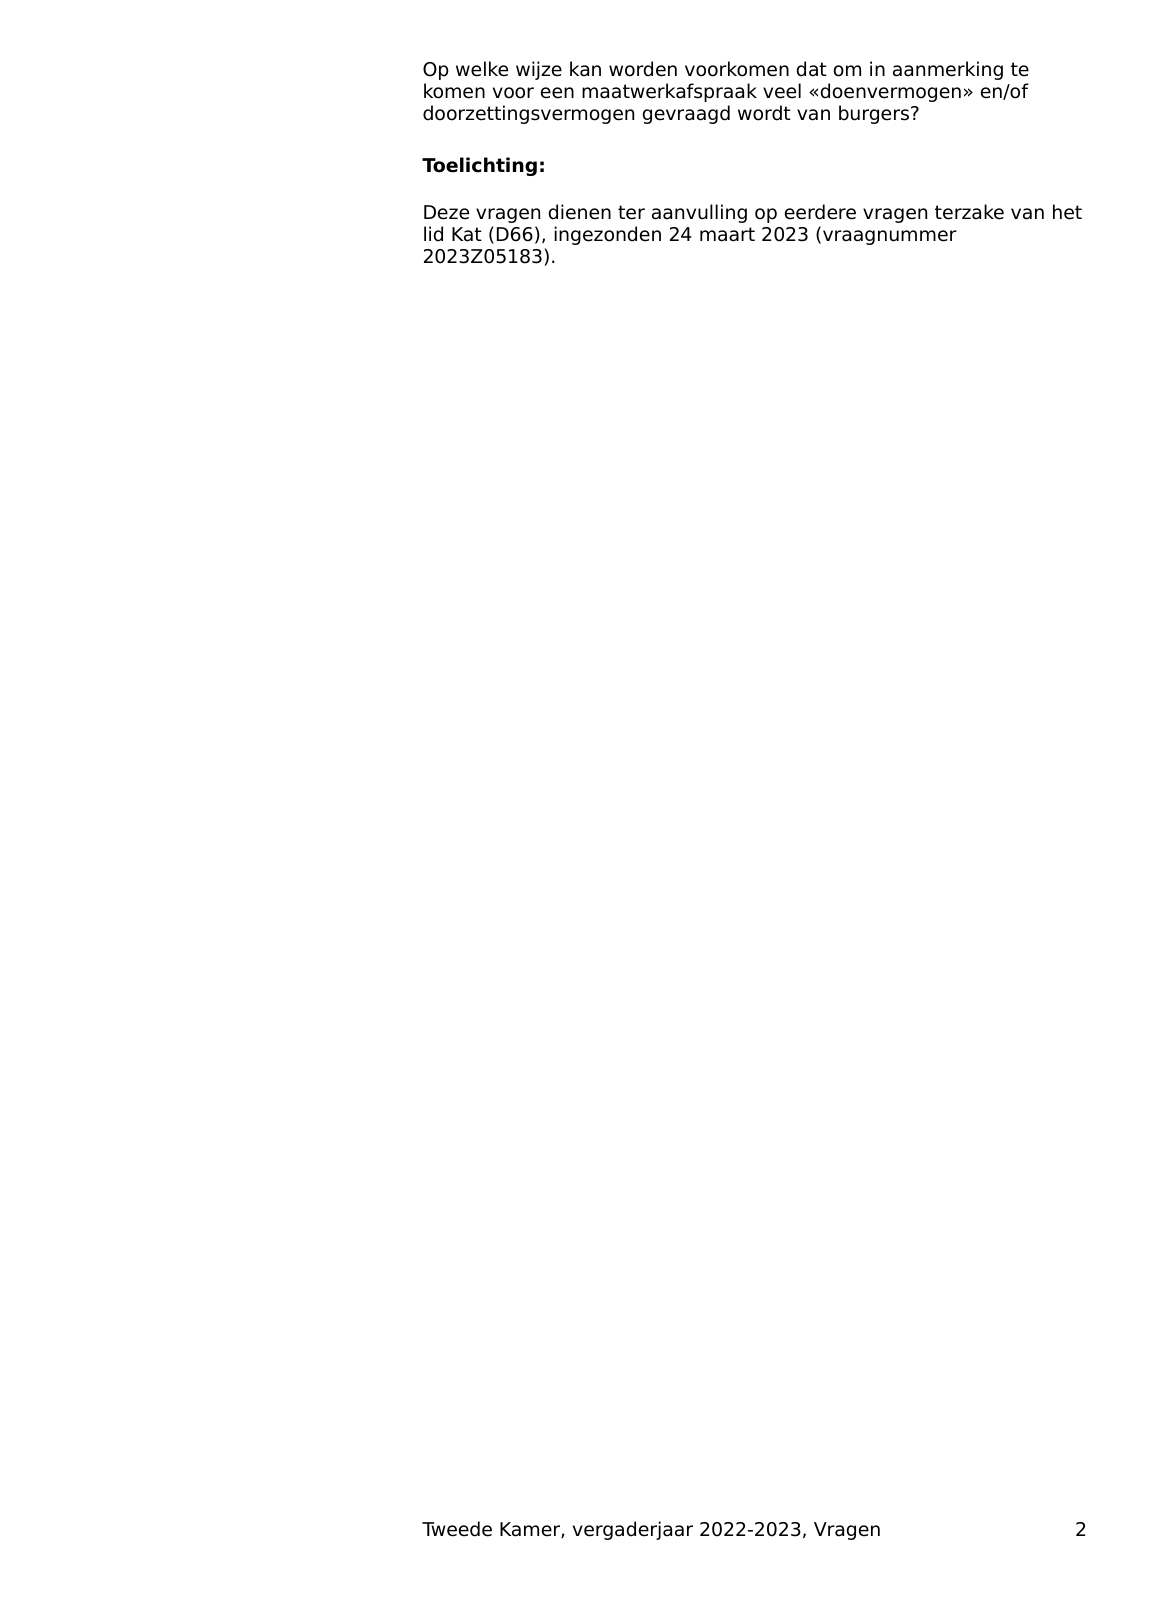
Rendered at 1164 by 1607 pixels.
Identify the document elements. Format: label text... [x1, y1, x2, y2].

text Deze vragen dienen ter aanvulling op eerdere vragen terzake van het lid Kat (D66), ingezonden 24 maart 2023 (vraagnummer 2023Z05183). [422, 202, 1087, 268]
subtitle Toelichting: [422, 155, 1087, 177]
text Op welke wijze kan worden voorkomen dat om in aanmerking te komen voor een maatwerkafspraak veel «doenvermogen» en/of doorzettingsvermogen gevraagd wordt van burgers? [422, 59, 1087, 125]
